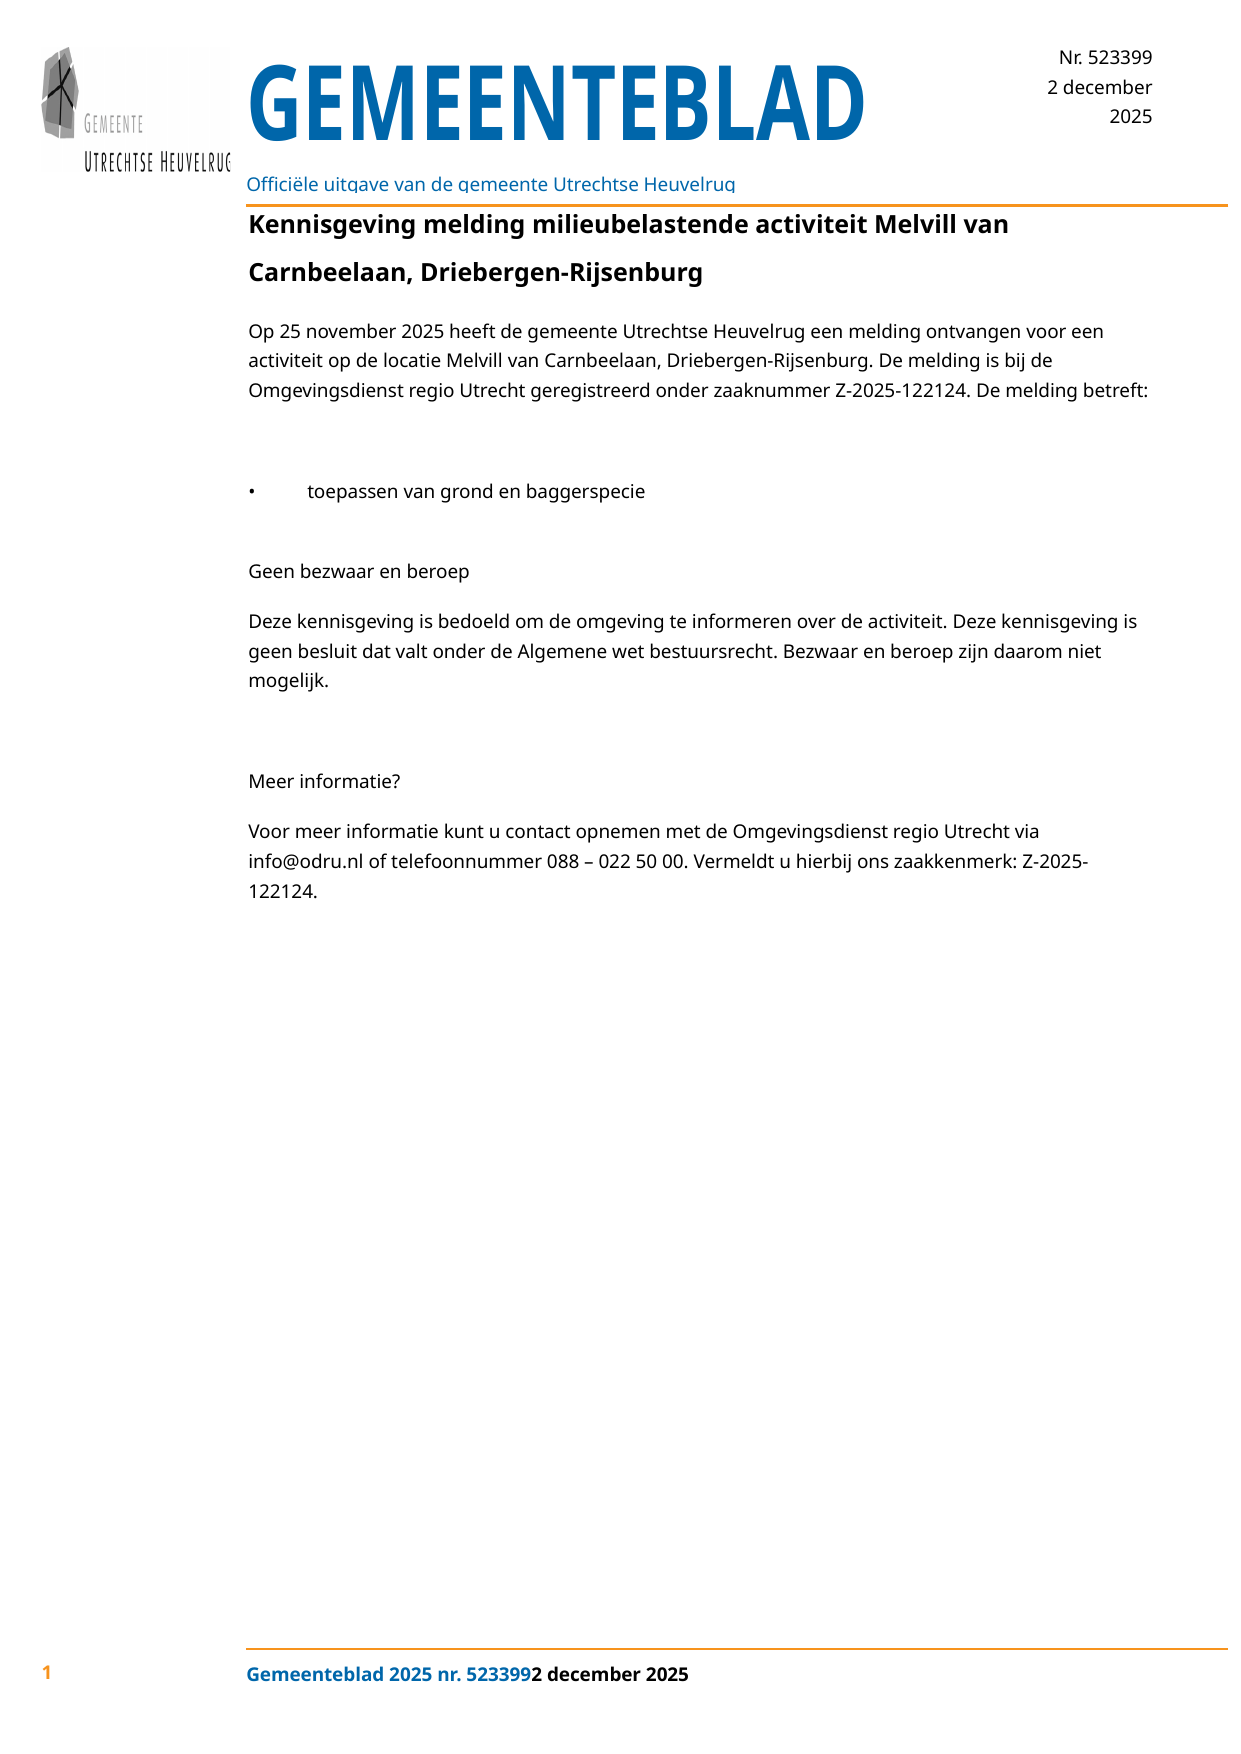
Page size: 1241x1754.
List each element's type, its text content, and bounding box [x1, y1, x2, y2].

list toepassen van grond en baggerspecie [248, 478, 1152, 504]
text Deze kennisgeving is bedoeld om de omgeving te informeren over de activiteit. Deze kennisgeving is geen besluit dat valt onder de Algemene wet bestuursrecht. Bezwaar en beroep zijn daarom niet mogelijk. [248, 608, 1152, 693]
text Voor meer informatie kunt u contact opnemen met de Omgevingsdienst regio Utrecht via info@odru.nl of telefoonnummer 088 – 022 50 00. Vermeldt u hierbij ons zaakkenmerk: Z-2025-122124. [248, 819, 1152, 904]
text Geen bezwaar en beroep [248, 558, 1152, 584]
text Meer informatie? [248, 768, 1152, 794]
text Op 25 november 2025 heeft de gemeente Utrechtse Heuvelrug een melding ontvangen voor een activiteit op de locatie Melvill van Carnbeelaan, Driebergen-Rijsenburg. De melding is bij de Omgevingsdienst regio Utrecht geregistreerd onder zaaknummer Z-2025-122124. De melding betreft: [248, 318, 1152, 403]
picture [41, 47, 231, 172]
text Kennisgeving melding milieubelastende activiteit Melvill van Carnbeelaan, Driebergen-Rijsenburg [248, 207, 1152, 288]
